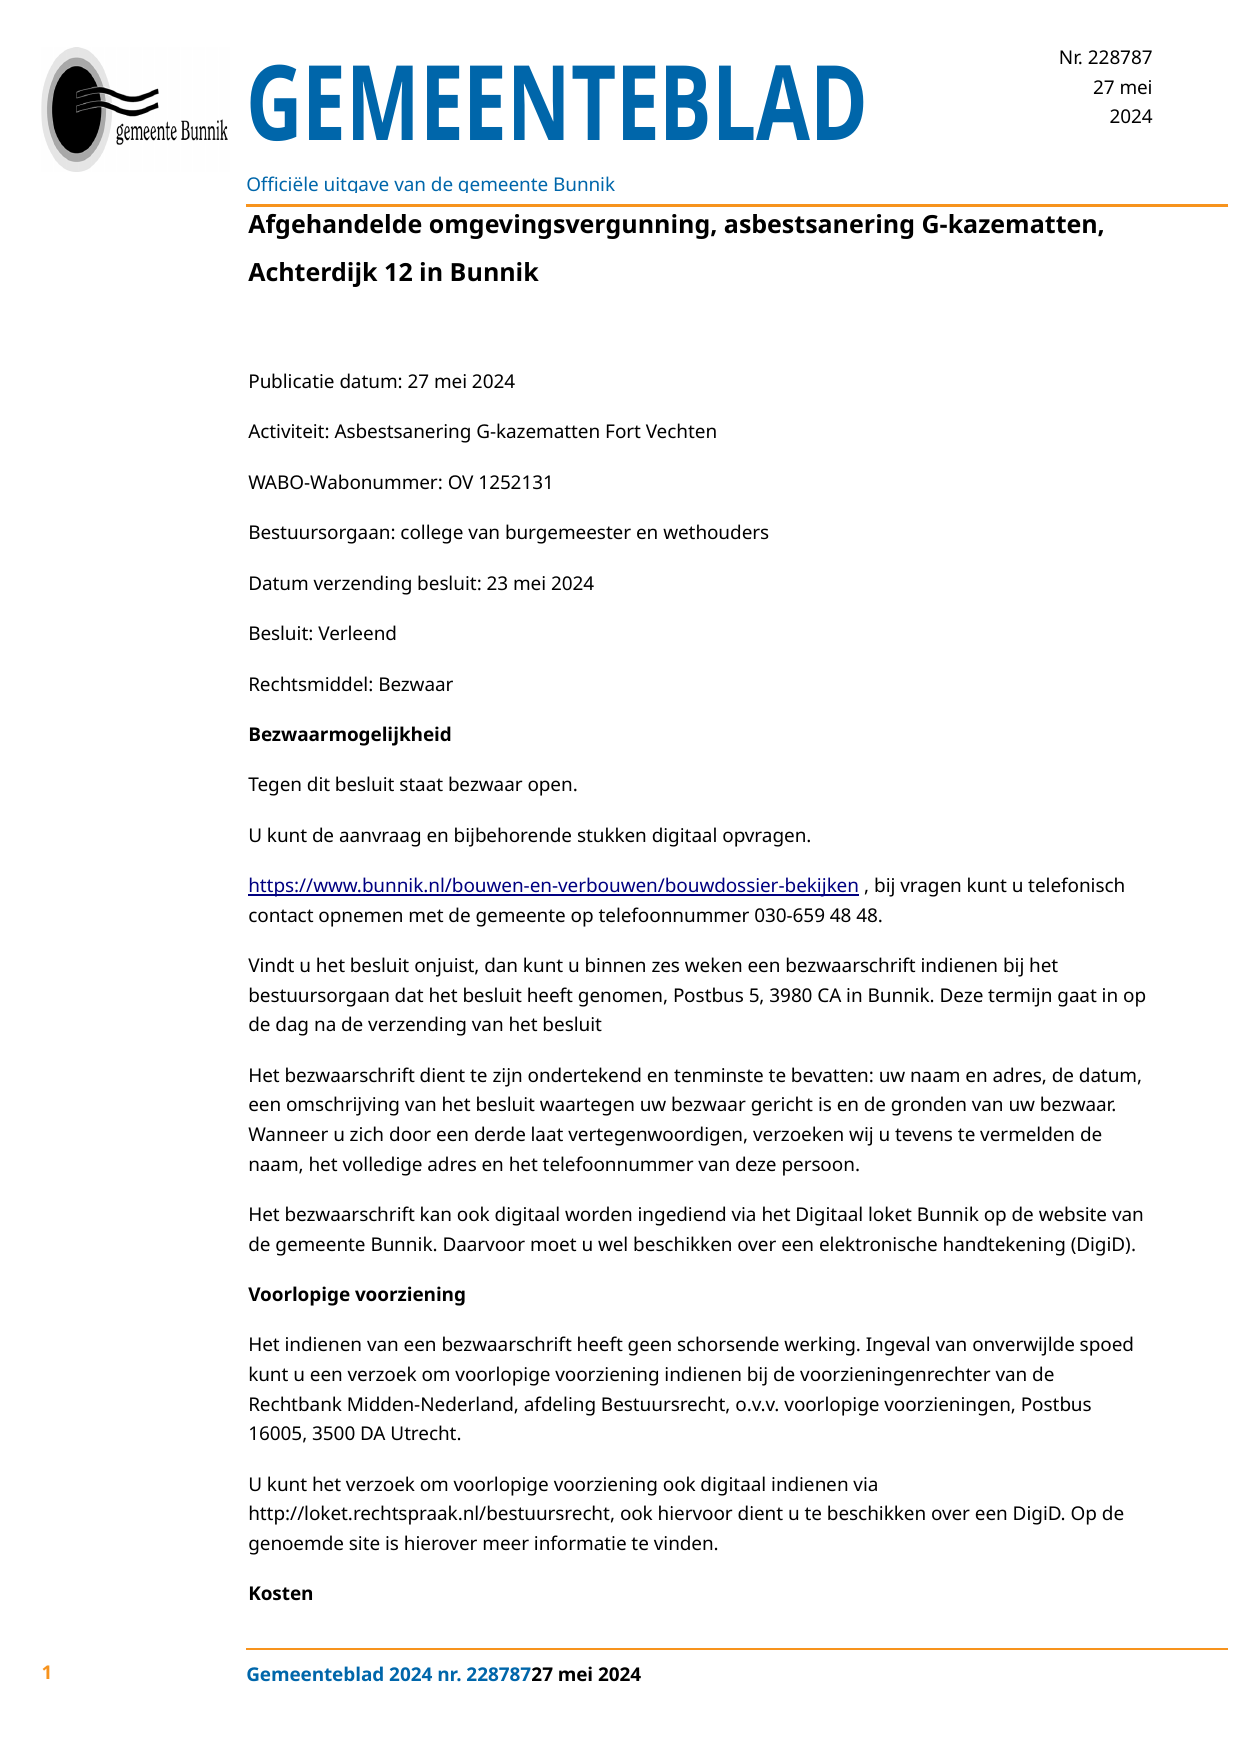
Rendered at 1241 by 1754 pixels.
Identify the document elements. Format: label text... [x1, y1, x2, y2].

text https://www.bunnik.nl/bouwen-en-verbouwen/bouwdossier-bekijken , bij vragen kunt u telefonisch contact opnemen met de gemeente op telefoonnummer 030-659 48 48. [248, 872, 1152, 928]
text Publicatie datum: 27 mei 2024 [248, 368, 1152, 394]
text Kosten [248, 1580, 1152, 1606]
text Vindt u het besluit onjuist, dan kunt u binnen zes weken een bezwaarschrift indienen bij het bestuursorgaan dat het besluit heeft genomen, Postbus 5, 3980 CA in Bunnik. Deze termijn gaat in op de dag na de verzending van het besluit [248, 952, 1152, 1037]
text Het bezwaarschrift kan ook digitaal worden ingediend via het Digitaal loket Bunnik op de website van de gemeente Bunnik. Daarvoor moet u wel beschikken over een elektronische handtekening (DigiD). [248, 1201, 1152, 1257]
text Het indienen van een bezwaarschrift heeft geen schorsende werking. Ingeval van onverwijlde spoed kunt u een verzoek om voorlopige voorziening indienen bij de voorzieningenrechter van de Rechtbank Midden-Nederland, afdeling Bestuursrecht, o.v.v. voorlopige voorzieningen, Postbus 16005, 3500 DA Utrecht. [248, 1332, 1152, 1446]
text Afgehandelde omgevingsvergunning, asbestsanering G-kazematten, Achterdijk 12 in Bunnik [248, 207, 1152, 288]
text U kunt de aanvraag en bijbehorende stukken digitaal opvragen. [248, 822, 1152, 848]
text Rechtsmiddel: Bezwaar [248, 671, 1152, 697]
text Het bezwaarschrift dient te zijn ondertekend en tenminste te bevatten: uw naam en adres, de datum, een omschrijving van het besluit waartegen uw bezwaar gericht is en de gronden van uw bezwaar. Wanneer u zich door een derde laat vertegenwoordigen, verzoeken wij u tevens te vermelden de naam, het volledige adres en het telefoonnummer van deze persoon. [248, 1062, 1152, 1177]
text U kunt het verzoek om voorlopige voorziening ook digitaal indienen via http://loket.rechtspraak.nl/bestuursrecht, ook hiervoor dient u te beschikken over een DigiD. Op de genoemde site is hierover meer informatie te vinden. [248, 1471, 1152, 1556]
text Besluit: Verleend [248, 620, 1152, 646]
picture [41, 47, 231, 172]
text Tegen dit besluit staat bezwaar open. [248, 772, 1152, 797]
text Bezwaarmogelijkheid [248, 721, 1152, 747]
text Activiteit: Asbestsanering G-kazematten Fort Vechten [248, 419, 1152, 444]
text WABO-Wabonummer: OV 1252131 [248, 469, 1152, 495]
text Datum verzending besluit: 23 mei 2024 [248, 570, 1152, 596]
text Bestuursorgaan: college van burgemeester en wethouders [248, 519, 1152, 545]
text Voorlopige voorziening [248, 1281, 1152, 1307]
